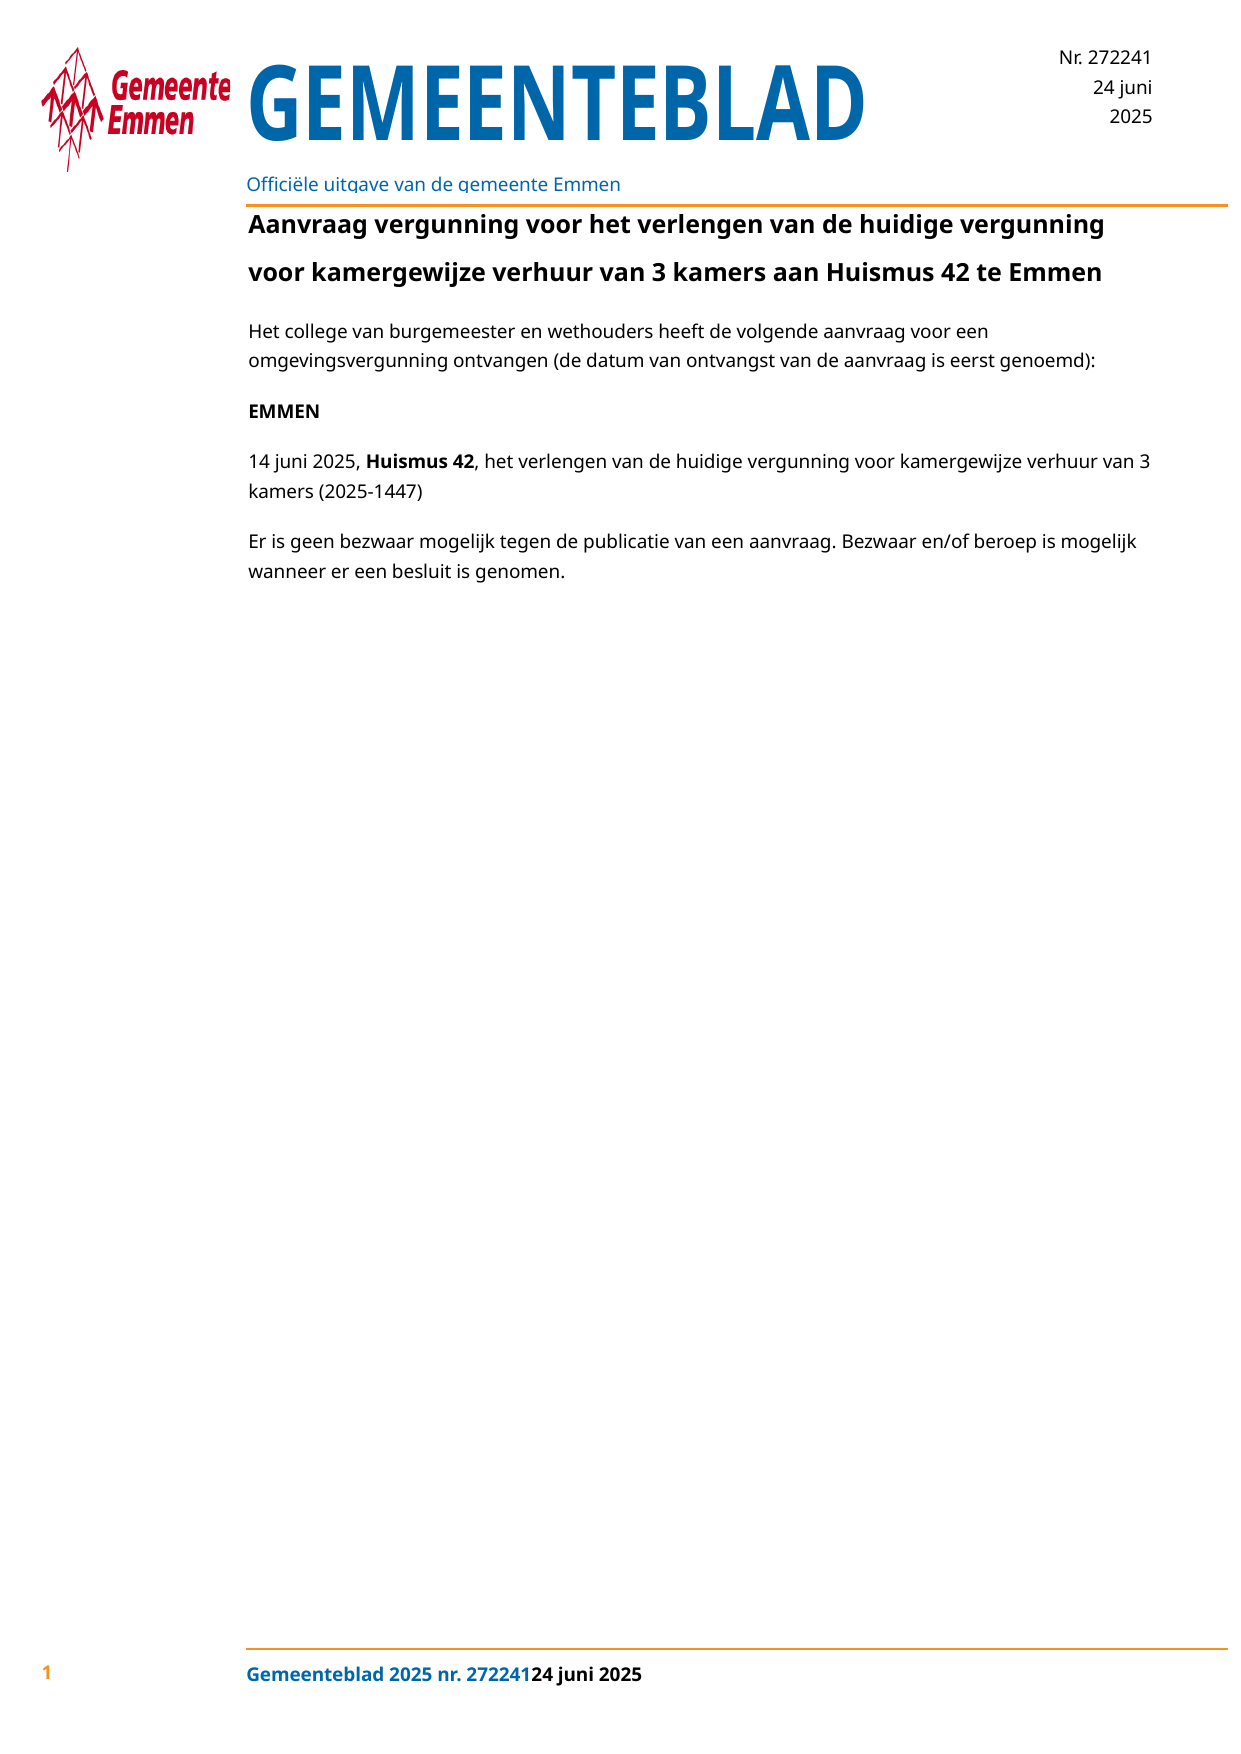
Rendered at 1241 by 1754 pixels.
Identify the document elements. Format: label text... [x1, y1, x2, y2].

picture [41, 47, 231, 172]
text Het college van burgemeester en wethouders heeft de volgende aanvraag voor een omgevingsvergunning ontvangen (de datum van ontvangst van de aanvraag is eerst genoemd): [248, 318, 1152, 373]
text Er is geen bezwaar mogelijk tegen de publicatie van een aanvraag. Bezwaar en/of beroep is mogelijk wanneer er een besluit is genomen. [248, 528, 1152, 584]
text 14 juni 2025, Huismus 42, het verlengen van de huidige vergunning voor kamergewijze verhuur van 3 kamers (2025-1447) [248, 448, 1152, 504]
text EMMEN [248, 398, 1152, 424]
text Aanvraag vergunning voor het verlengen van de huidige vergunning voor kamergewijze verhuur van 3 kamers aan Huismus 42 te Emmen [248, 207, 1152, 288]
